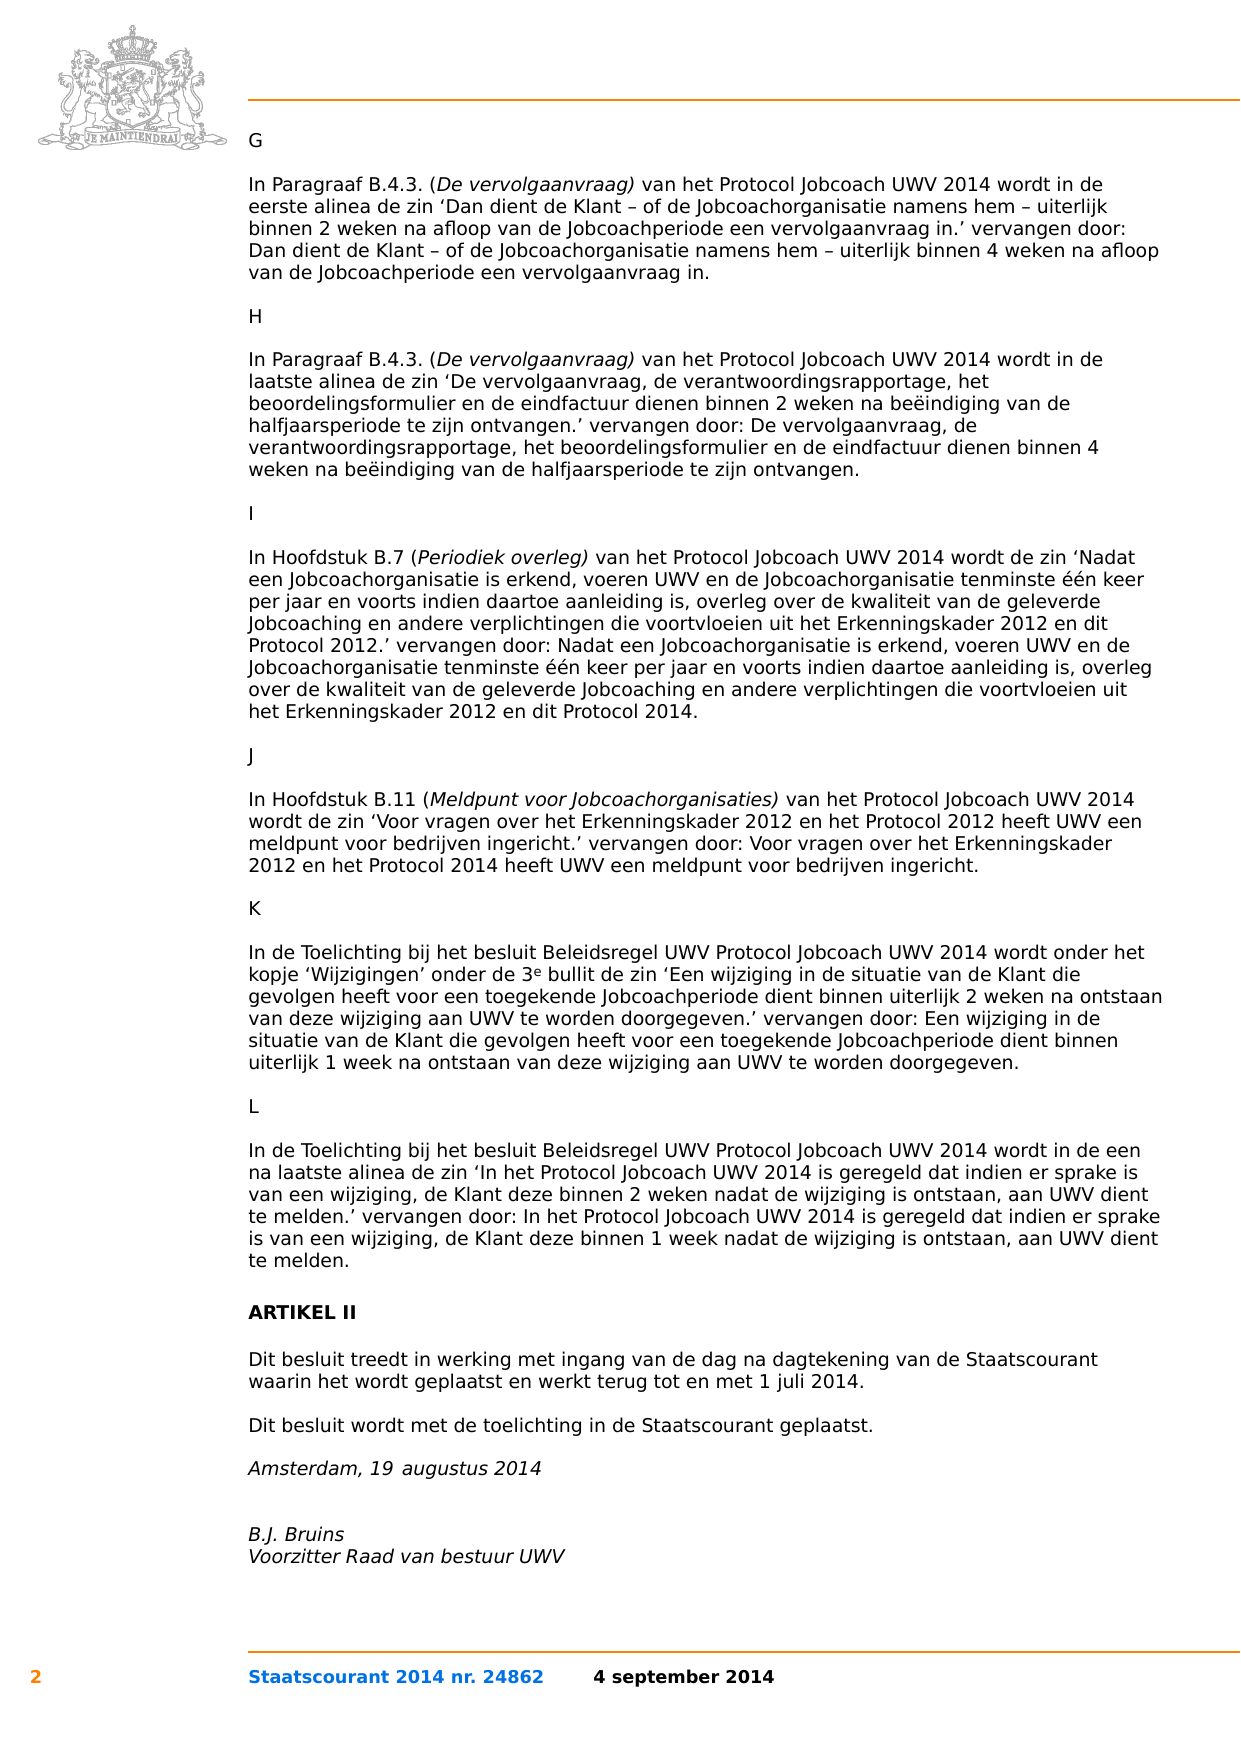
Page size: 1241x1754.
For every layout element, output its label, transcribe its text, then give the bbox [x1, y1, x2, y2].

text In Hoofdstuk B.11 (Meldpunt voor Jobcoachorganisaties) van het Protocol Jobcoach UWV 2014 wordt de zin ‘Voor vragen over het Erkenningskader 2012 en het Protocol 2012 heeft UWV een meldpunt voor bedrijven ingericht.’ vervangen door: Voor vragen over het Erkenningskader 2012 en het Protocol 2014 heeft UWV een meldpunt voor bedrijven ingericht. [248, 788, 1163, 876]
text L [248, 1096, 1163, 1118]
text B.J. Bruins Voorzitter Raad van bestuur UWV [248, 1502, 1163, 1568]
text In de Toelichting bij het besluit Beleidsregel UWV Protocol Jobcoach UWV 2014 wordt in de een na laatste alinea de zin ‘In het Protocol Jobcoach UWV 2014 is geregeld dat indien er sprake is van een wijziging, de Klant deze binnen 2 weken nadat de wijziging is ontstaan, aan UWV dient te melden.’ vervangen door: In het Protocol Jobcoach UWV 2014 is geregeld dat indien er sprake is van een wijziging, de Klant deze binnen 1 week nadat de wijziging is ontstaan, aan UWV dient te melden. [248, 1140, 1163, 1272]
text J [248, 745, 1163, 767]
text In Hoofdstuk B.7 (Periodiek overleg) van het Protocol Jobcoach UWV 2014 wordt de zin ‘Nadat een Jobcoachorganisatie is erkend, voeren UWV en de Jobcoachorganisatie tenminste één keer per jaar en voorts indien daartoe aanleiding is, overleg over de kwaliteit van de geleverde Jobcoaching en andere verplichtingen die voortvloeien uit het Erkenningskader 2012 en dit Protocol 2012.’ vervangen door: Nadat een Jobcoachorganisatie is erkend, voeren UWV en de Jobcoachorganisatie tenminste één keer per jaar en voorts indien daartoe aanleiding is, overleg over de kwaliteit van de geleverde Jobcoaching en andere verplichtingen die voortvloeien uit het Erkenningskader 2012 en dit Protocol 2014. [248, 547, 1163, 723]
text Dit besluit treedt in werking met ingang van de dag na dagtekening van de Staatscourant waarin het wordt geplaatst en werkt terug tot en met 1 juli 2014. [248, 1349, 1163, 1393]
text Dit besluit wordt met de toelichting in de Staatscourant geplaatst. [248, 1414, 1163, 1436]
text In de Toelichting bij het besluit Beleidsregel UWV Protocol Jobcoach UWV 2014 wordt onder het kopje ‘Wijzigingen’ onder de 3e bullit de zin ‘Een wijziging in de situatie van de Klant die gevolgen heeft voor een toegekende Jobcoachperiode dient binnen uiterlijk 2 weken na ontstaan van deze wijziging aan UWV te worden doorgegeven.’ vervangen door: Een wijziging in de situatie van de Klant die gevolgen heeft voor een toegekende Jobcoachperiode dient binnen uiterlijk 1 week na ontstaan van deze wijziging aan UWV te worden doorgegeven. [248, 942, 1163, 1074]
text I [248, 503, 1163, 525]
subtitle ARTIKEL II [248, 1302, 1163, 1324]
text In Paragraaf B.4.3. (De vervolgaanvraag) van het Protocol Jobcoach UWV 2014 wordt in de laatste alinea de zin ‘De vervolgaanvraag, de verantwoordingsrapportage, het beoordelingsformulier en de eindfactuur dienen binnen 2 weken na beëindiging van de halfjaarsperiode te zijn ontvangen.’ vervangen door: De vervolgaanvraag, de verantwoordingsrapportage, het beoordelingsformulier en de eindfactuur dienen binnen 4 weken na beëindiging van de halfjaarsperiode te zijn ontvangen. [248, 349, 1163, 481]
text K [248, 898, 1163, 920]
text G [248, 130, 1163, 152]
picture [38, 25, 227, 150]
text H [248, 306, 1163, 327]
text Amsterdam, 19 augustus 2014 [248, 1458, 1163, 1480]
text In Paragraaf B.4.3. (De vervolgaanvraag) van het Protocol Jobcoach UWV 2014 wordt in de eerste alinea de zin ‘Dan dient de Klant – of de Jobcoachorganisatie namens hem – uiterlijk binnen 2 weken na afloop van de Jobcoachperiode een vervolgaanvraag in.’ vervangen door: Dan dient de Klant – of de Jobcoachorganisatie namens hem – uiterlijk binnen 4 weken na afloop van de Jobcoachperiode een vervolgaanvraag in. [248, 174, 1163, 284]
